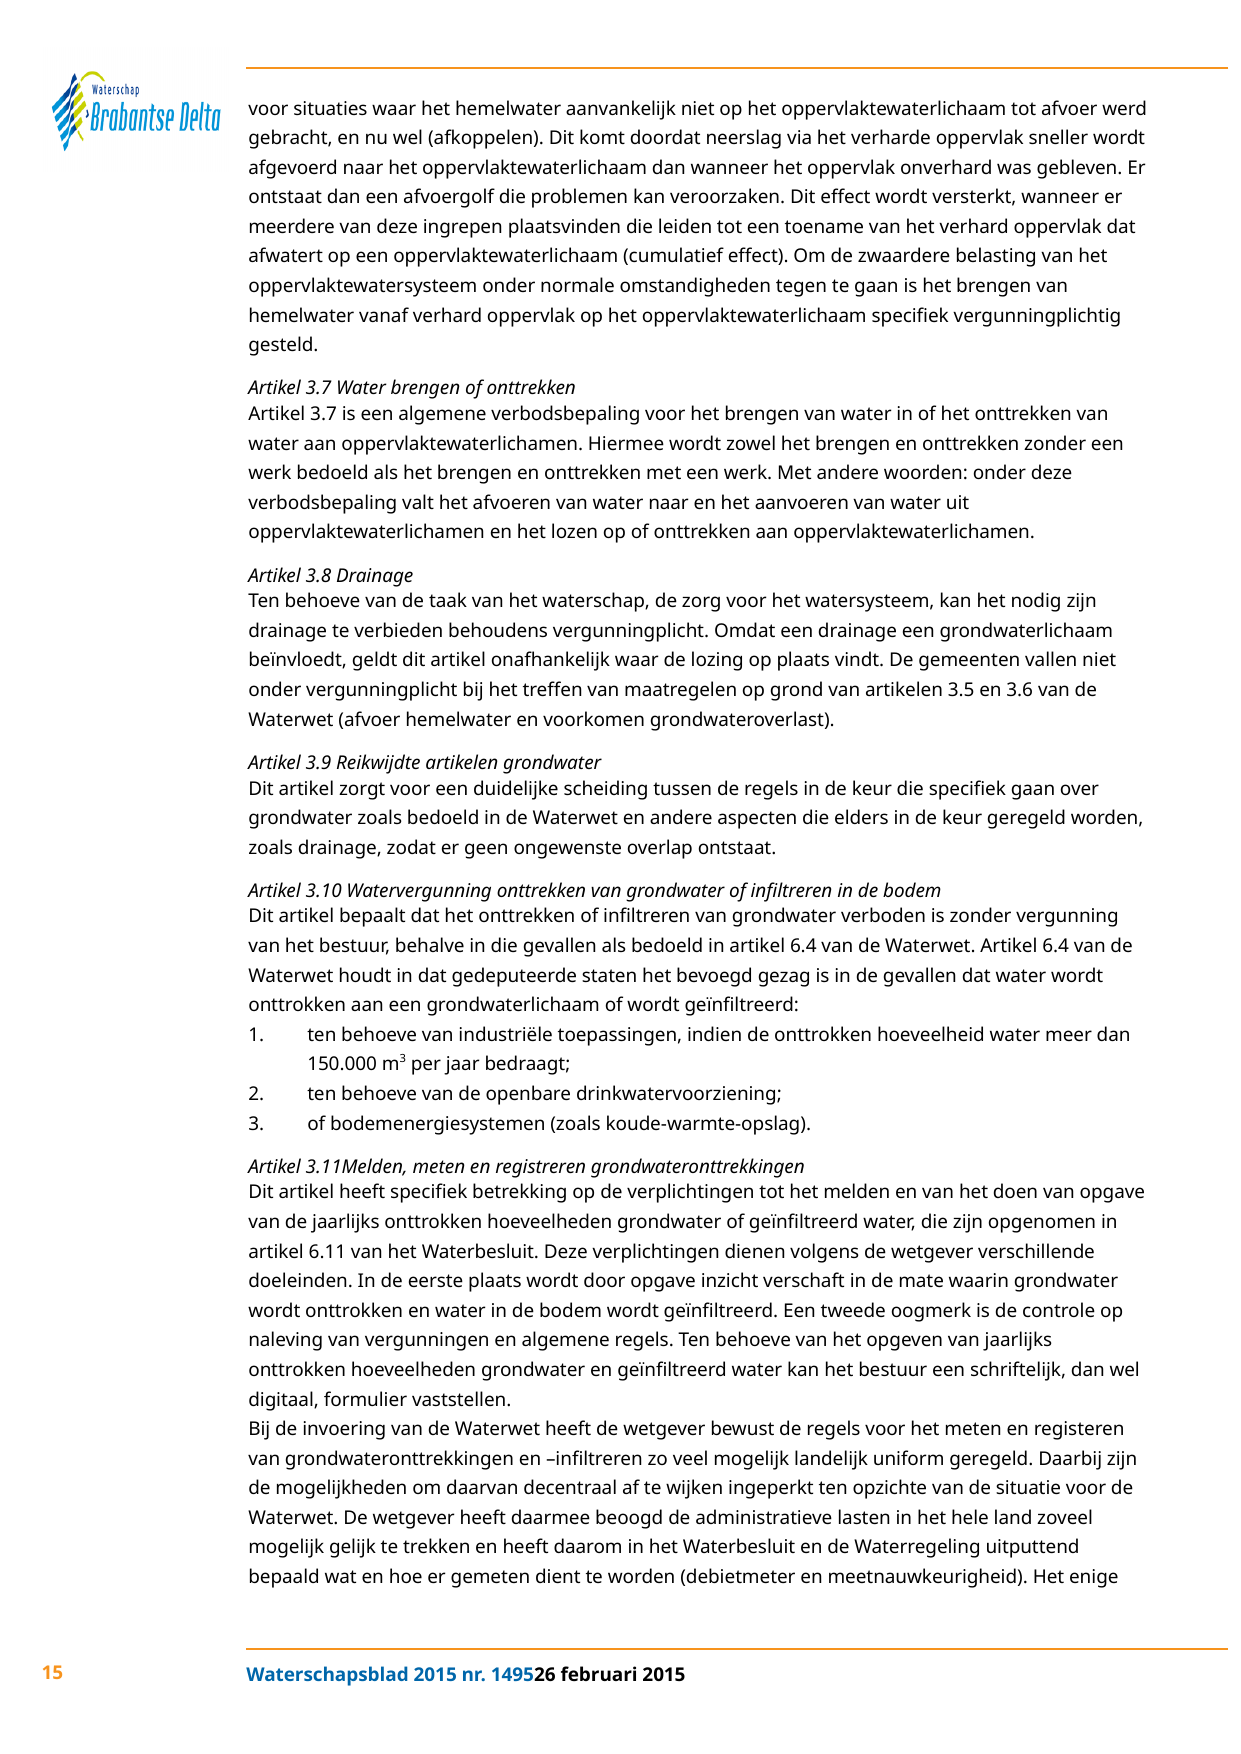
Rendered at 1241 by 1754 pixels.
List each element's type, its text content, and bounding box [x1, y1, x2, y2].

text Dit artikel zorgt voor een duidelijke scheiding tussen de regels in de keur die specifiek gaan over grondwater zoals bedoeld in de Waterwet en andere aspecten die elders in de keur geregeld worden, zoals drainage, zodat er geen ongewenste overlap ontstaat. [248, 775, 1152, 859]
text Artikel 3.8 Drainage [248, 562, 1152, 587]
text Dit artikel bepaalt dat het onttrekken of infiltreren van grondwater verboden is zonder vergunning van het bestuur, behalve in die gevallen als bedoeld in artikel 6.4 van de Waterwet. Artikel 6.4 van de Waterwet houdt in dat gedeputeerde staten het bevoegd gezag is in de gevallen dat water wordt onttrokken aan een grondwaterlichaam of wordt geïnfiltreerd: [248, 903, 1152, 1017]
text Bij de invoering van de Waterwet heeft de wetgever bewust de regels voor het meten en registeren van grondwateronttrekkingen en –infiltreren zo veel mogelijk landelijk uniform geregeld. Daarbij zijn de mogelijkheden om daarvan decentraal af te wijken ingeperkt ten opzichte van de situatie voor de Waterwet. De wetgever heeft daarmee beoogd de administratieve lasten in het hele land zoveel mogelijk gelijk te trekken en heeft daarom in het Waterbesluit en de Waterregeling uitputtend bepaald wat en hoe er gemeten dient te worden (debietmeter en meetnauwkeurigheid). Het enige [248, 1415, 1152, 1589]
picture [41, 47, 231, 172]
list ten behoeve van industriële toepassingen, indien de onttrokken hoeveelheid water meer dan 150.000 m3 per jaar bedraagt; [248, 1021, 1152, 1076]
text Artikel 3.9 Reikwijdte artikelen grondwater [248, 749, 1152, 775]
text Ten behoeve van de taak van het waterschap, de zorg voor het watersysteem, kan het nodig zijn drainage te verbieden behoudens vergunningplicht. Omdat een drainage een grondwaterlichaam beïnvloedt, geldt dit artikel onafhankelijk waar de lozing op plaats vindt. De gemeenten vallen niet onder vergunningplicht bij het treffen van maatregelen op grond van artikelen 3.5 en 3.6 van de Waterwet (afvoer hemelwater en voorkomen grondwateroverlast). [248, 587, 1152, 732]
list ten behoeve van de openbare drinkwatervoorziening; [248, 1080, 1152, 1106]
text Artikel 3.7 is een algemene verbodsbepaling voor het brengen van water in of het onttrekken van water aan oppervlaktewaterlichamen. Hiermee wordt zowel het brengen en onttrekken zonder een werk bedoeld als het brengen en onttrekken met een werk. Met andere woorden: onder deze verbodsbepaling valt het afvoeren van water naar en het aanvoeren van water uit oppervlaktewaterlichamen en het lozen op of onttrekken aan oppervlaktewaterlichamen. [248, 400, 1152, 544]
text Artikel 3.11Melden, meten en registreren grondwateronttrekkingen [248, 1153, 1152, 1179]
text voor situaties waar het hemelwater aanvankelijk niet op het oppervlaktewaterlichaam tot afvoer werd gebracht, en nu wel (afkoppelen). Dit komt doordat neerslag via het verharde oppervlak sneller wordt afgevoerd naar het oppervlaktewaterlichaam dan wanneer het oppervlak onverhard was gebleven. Er ontstaat dan een afvoergolf die problemen kan veroorzaken. Dit effect wordt versterkt, wanneer er meerdere van deze ingrepen plaatsvinden die leiden tot een toename van het verhard oppervlak dat afwatert op een oppervlaktewaterlichaam (cumulatief effect). Om de zwaardere belasting van het oppervlaktewatersysteem onder normale omstandigheden tegen te gaan is het brengen van hemelwater vanaf verhard oppervlak op het oppervlaktewaterlichaam specifiek vergunningplichtig gesteld. [248, 95, 1152, 357]
list of bodemenergiesystemen (zoals koude-warmte-opslag). [248, 1110, 1152, 1136]
text Dit artikel heeft specifiek betrekking op de verplichtingen tot het melden en van het doen van opgave van de jaarlijks onttrokken hoeveelheden grondwater of geïnfiltreerd water, die zijn opgenomen in artikel 6.11 van het Waterbesluit. Deze verplichtingen dienen volgens de wetgever verschillende doeleinden. In de eerste plaats wordt door opgave inzicht verschaft in de mate waarin grondwater wordt onttrokken en water in de bodem wordt geïnfiltreerd. Een tweede oogmerk is de controle op naleving van vergunningen en algemene regels. Ten behoeve van het opgeven van jaarlijks onttrokken hoeveelheden grondwater en geïnfiltreerd water kan het bestuur een schriftelijk, dan wel digitaal, formulier vaststellen. [248, 1179, 1152, 1411]
text Artikel 3.10 Watervergunning onttrekken van grondwater of infiltreren in de bodem [248, 877, 1152, 903]
text Artikel 3.7 Water brengen of onttrekken [248, 374, 1152, 400]
